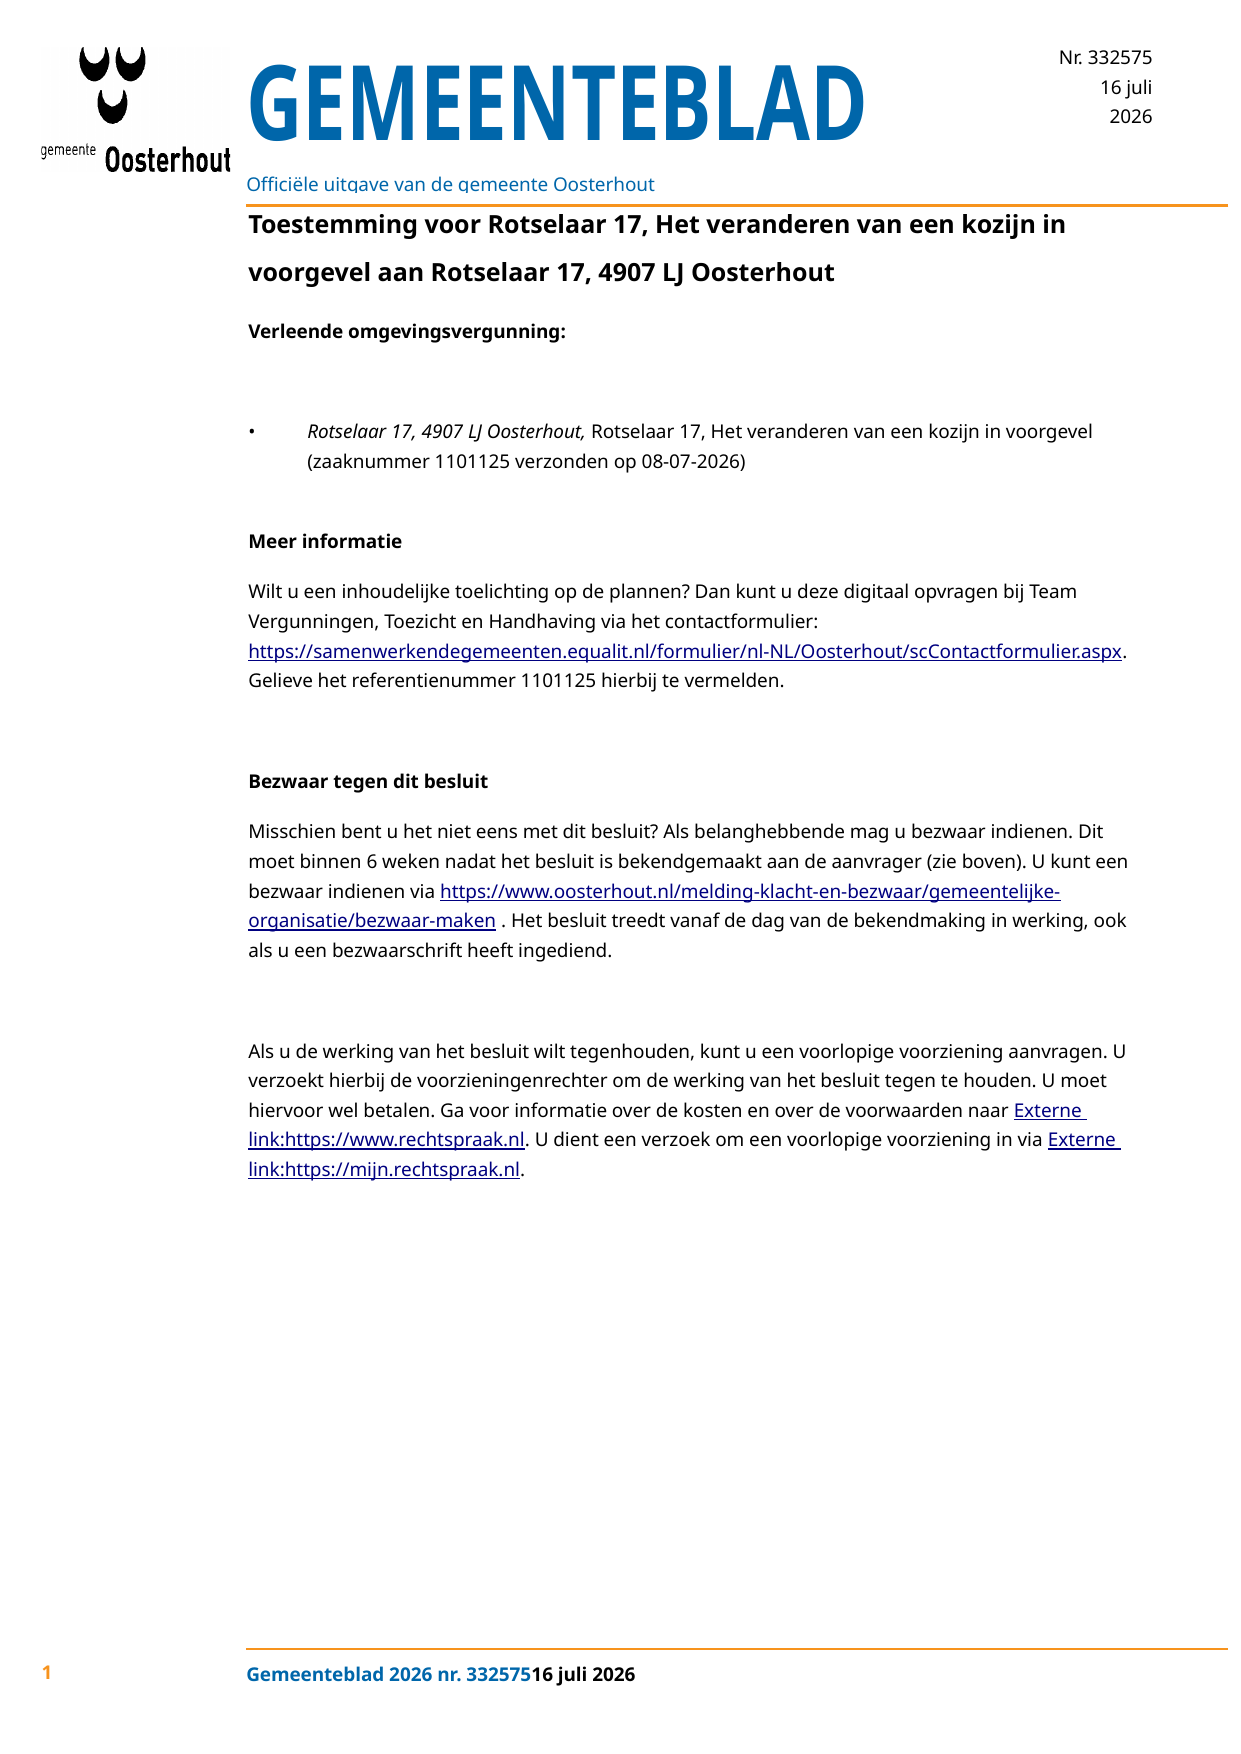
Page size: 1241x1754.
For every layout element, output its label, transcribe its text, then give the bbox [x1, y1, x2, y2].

text Bezwaar tegen dit besluit [248, 768, 1152, 794]
text Meer informatie [248, 528, 1152, 554]
text Toestemming voor Rotselaar 17, Het veranderen van een kozijn in voorgevel aan Rotselaar 17, 4907 LJ Oosterhout [248, 207, 1152, 288]
text Als u de werking van het besluit wilt tegenhouden, kunt u een voorlopige voorziening aanvragen. U verzoekt hierbij de voorzieningenrechter om de werking van het besluit tegen te houden. U moet hiervoor wel betalen. Ga voor informatie over de kosten en over de voorwaarden naar Externe link:https://www.rechtspraak.nl. U dient een verzoek om een voorlopige voorziening in via Externe link:https://mijn.rechtspraak.nl. [248, 1038, 1152, 1182]
text Verleende omgevingsvergunning: [248, 318, 1152, 344]
text Wilt u een inhoudelijke toelichting op de plannen? Dan kunt u deze digitaal opvragen bij Team Vergunningen, Toezicht en Handhaving via het contactformulier: https://samenwerkendegemeenten.equalit.nl/formulier/nl-NL/Oosterhout/scContactformulier.aspx. Gelieve het referentienummer 1101125 hierbij te vermelden. [248, 579, 1152, 693]
list Rotselaar 17, 4907 LJ Oosterhout, Rotselaar 17, Het veranderen van een kozijn in voorgevel (zaaknummer 1101125 verzonden op 08-07-2026) [248, 419, 1152, 474]
picture [41, 47, 231, 172]
text Misschien bent u het niet eens met dit besluit? Als belanghebbende mag u bezwaar indienen. Dit moet binnen 6 weken nadat het besluit is bekendgemaakt aan de aanvrager (zie boven). U kunt een bezwaar indienen via https://www.oosterhout.nl/melding-klacht-en-bezwaar/gemeentelijke-organisatie/bezwaar-maken . Het besluit treedt vanaf de dag van de bekendmaking in werking, ook als u een bezwaarschrift heeft ingediend. [248, 819, 1152, 963]
